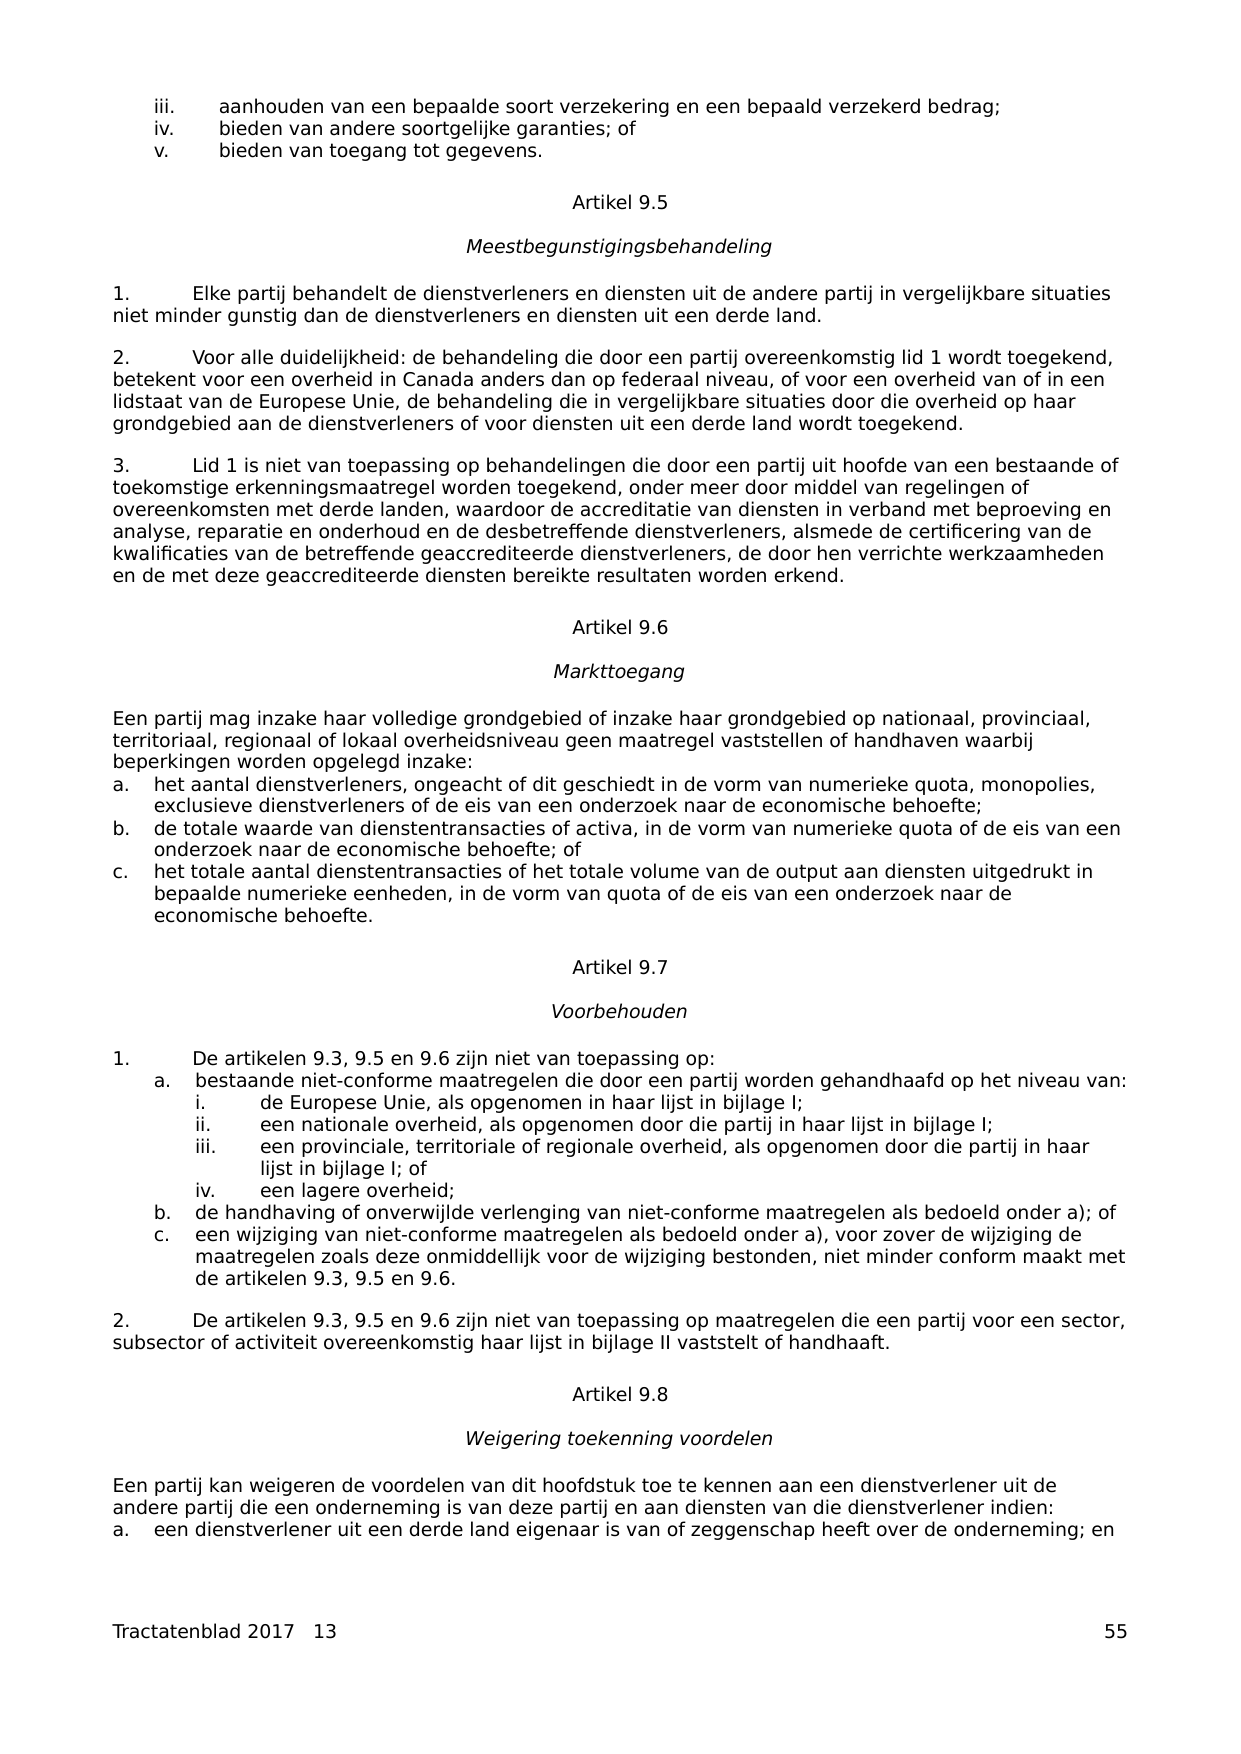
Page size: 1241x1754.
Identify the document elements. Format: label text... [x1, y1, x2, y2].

text iv. een lagere overheid; [195, 1180, 1128, 1202]
subtitle Artikel 9.5 Meestbegunstigingsbehandeling [112, 192, 1128, 258]
text 1. De artikelen 9.3, 9.5 en 9.6 zijn niet van toepassing op: [112, 1048, 1128, 1070]
text a. een dienstverlener uit een derde land eigenaar is van of zeggenschap heeft over de onderneming; en [112, 1519, 1128, 1541]
text c. het totale aantal dienstentransacties of het totale volume van de output aan diensten uitgedrukt in bepaalde numerieke eenheden, in de vorm van quota of de eis van een onderzoek naar de economische behoefte. [112, 861, 1128, 927]
text iii. aanhouden van een bepaalde soort verzekering en een bepaald verzekerd bedrag; [153, 96, 1128, 118]
subtitle Artikel 9.6 Markttoegang [112, 617, 1128, 682]
text 3. Lid 1 is niet van toepassing op behandelingen die door een partij uit hoofde van een bestaande of toekomstige erkenningsmaatregel worden toegekend, onder meer door middel van regelingen of overeenkomsten met derde landen, waardoor de accreditatie van diensten in verband met beproeving en analyse, reparatie en onderhoud en de desbetreffende dienstverleners, alsmede de certificering van de kwalificaties van de betreffende geaccrediteerde dienstverleners, de door hen verrichte werkzaamheden en de met deze geaccrediteerde diensten bereikte resultaten worden erkend. [112, 455, 1128, 587]
text v. bieden van toegang tot gegevens. [153, 140, 1128, 162]
text 2. De artikelen 9.3, 9.5 en 9.6 zijn niet van toepassing op maatregelen die een partij voor een sector, subsector of activiteit overeenkomstig haar lijst in bijlage II vaststelt of handhaaft. [112, 1310, 1128, 1354]
text 2. Voor alle duidelijkheid: de behandeling die door een partij overeenkomstig lid 1 wordt toegekend, betekent voor een overheid in Canada anders dan op federaal niveau, of voor een overheid van of in een lidstaat van de Europese Unie, de behandeling die in vergelijkbare situaties door die overheid op haar grondgebied aan de dienstverleners of voor diensten uit een derde land wordt toegekend. [112, 347, 1128, 435]
text Een partij mag inzake haar volledige grondgebied of inzake haar grondgebied op nationaal, provinciaal, territoriaal, regionaal of lokaal overheidsniveau geen maatregel vaststellen of handhaven waarbij beperkingen worden opgelegd inzake: [112, 707, 1128, 773]
text iv. bieden van andere soortgelijke garanties; of [153, 118, 1128, 140]
text b. de totale waarde van dienstentransacties of activa, in de vorm van numerieke quota of de eis van een onderzoek naar de economische behoefte; of [112, 817, 1128, 861]
text b. de handhaving of onverwijlde verlenging van niet-conforme maatregelen als bedoeld onder a); of [153, 1202, 1128, 1224]
text a. bestaande niet-conforme maatregelen die door een partij worden gehandhaafd op het niveau van: [153, 1070, 1128, 1092]
text Een partij kan weigeren de voordelen van dit hoofdstuk toe te kennen aan een dienstverlener uit de andere partij die een onderneming is van deze partij en aan diensten van die dienstverlener indien: [112, 1475, 1128, 1519]
text c. een wijziging van niet-conforme maatregelen als bedoeld onder a), voor zover de wijziging de maatregelen zoals deze onmiddellijk voor de wijziging bestonden, niet minder conform maakt met de artikelen 9.3, 9.5 en 9.6. [153, 1224, 1128, 1290]
text iii. een provinciale, territoriale of regionale overheid, als opgenomen door die partij in haar lijst in bijlage I; of [195, 1136, 1128, 1180]
text 1. Elke partij behandelt de dienstverleners en diensten uit de andere partij in vergelijkbare situaties niet minder gunstig dan de dienstverleners en diensten uit een derde land. [112, 283, 1128, 327]
text ii. een nationale overheid, als opgenomen door die partij in haar lijst in bijlage I; [195, 1114, 1128, 1136]
subtitle Artikel 9.7 Voorbehouden [112, 957, 1128, 1023]
subtitle Artikel 9.8 Weigering toekenning voordelen [112, 1384, 1128, 1450]
text a. het aantal dienstverleners, ongeacht of dit geschiedt in de vorm van numerieke quota, monopolies, exclusieve dienstverleners of de eis van een onderzoek naar de economische behoefte; [112, 773, 1128, 817]
text i. de Europese Unie, als opgenomen in haar lijst in bijlage I; [195, 1092, 1128, 1114]
